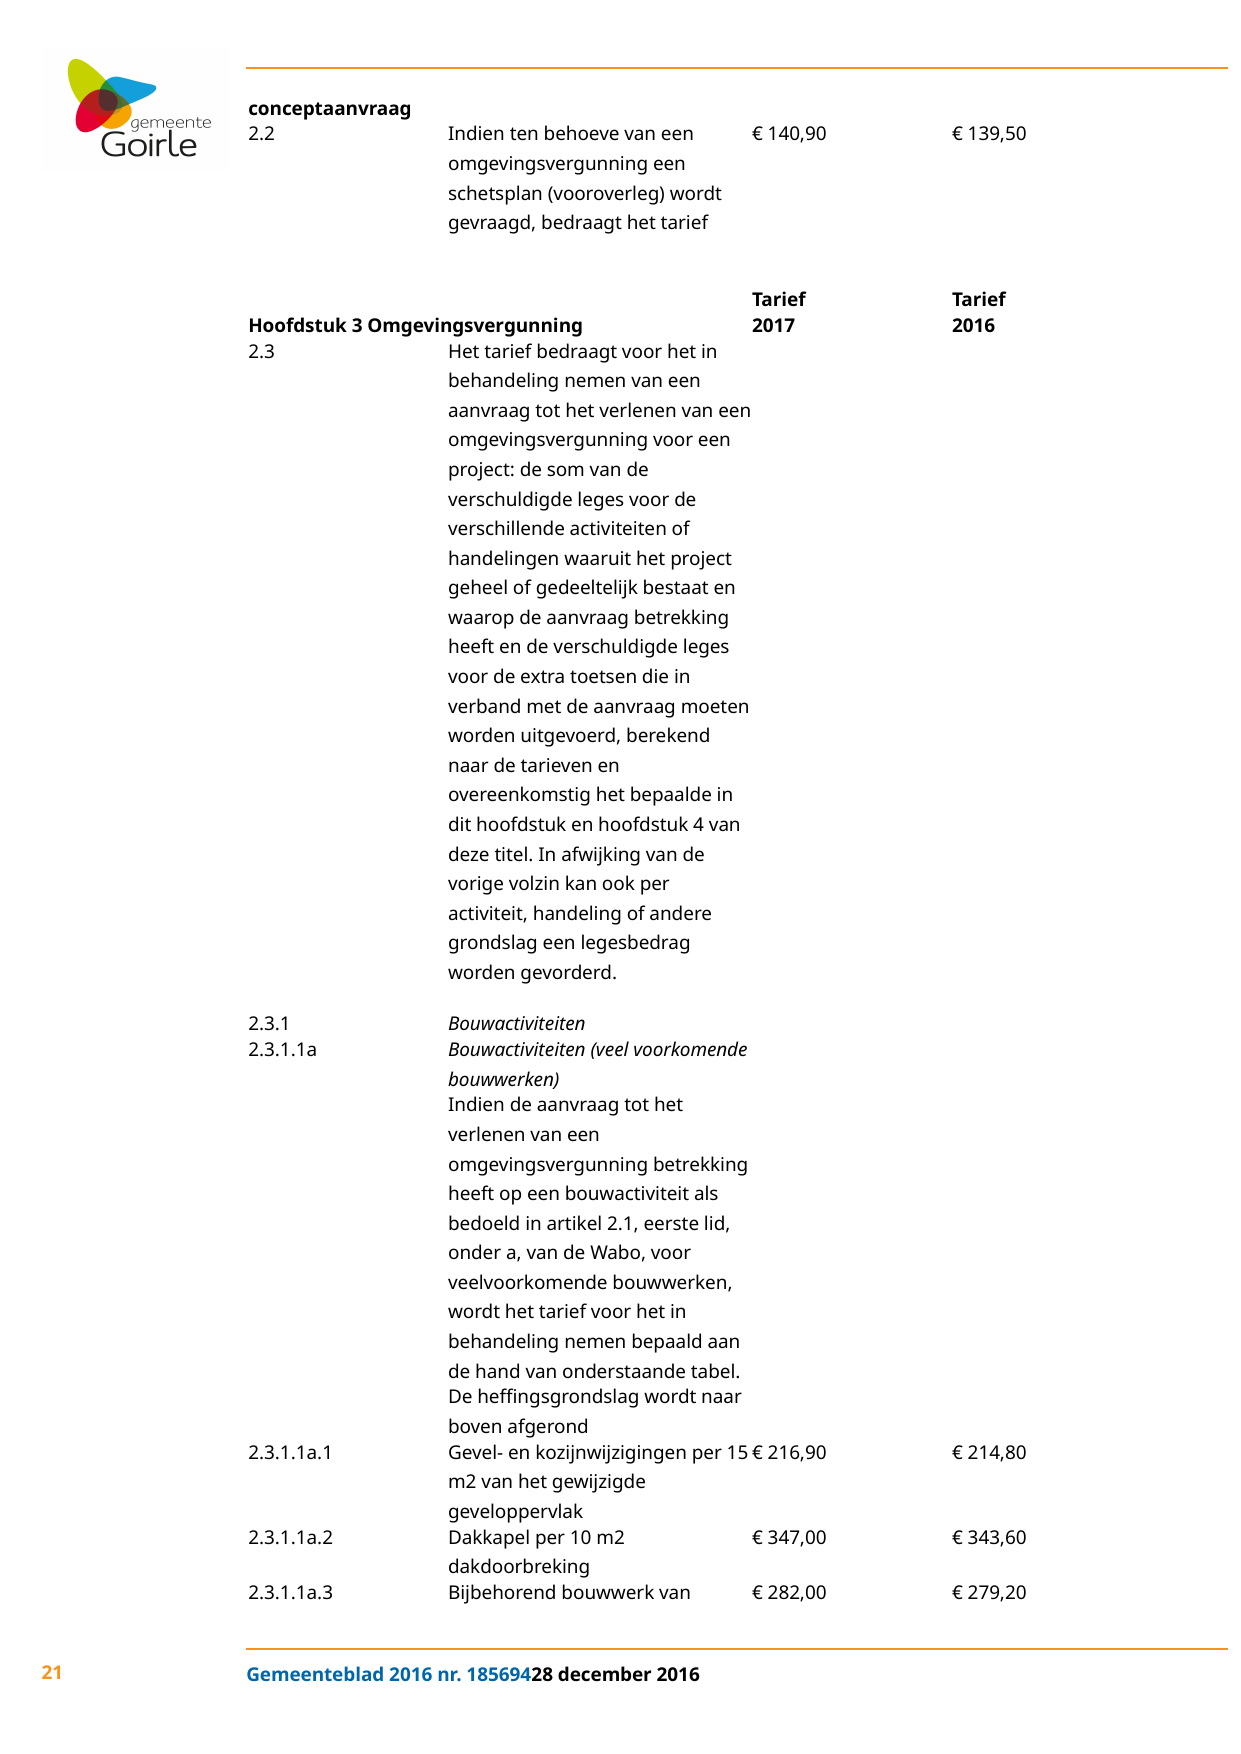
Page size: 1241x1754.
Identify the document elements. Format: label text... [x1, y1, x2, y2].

table_cell [752, 95, 952, 121]
table_cell [248, 235, 448, 261]
table_cell Tarief [952, 286, 1152, 312]
table_cell 2.3.1.1a.1 [248, 1439, 448, 1524]
table_cell [752, 1036, 952, 1092]
table_cell [752, 235, 952, 261]
table_cell [448, 235, 752, 261]
table_cell 2017 [752, 312, 952, 338]
picture [41, 47, 231, 172]
table_cell Het tarief bedraagt voor het in behandeling nemen van een aanvraag tot het verlenen van een omgevingsvergunning voor een project: de som van de verschuldigde leges voor de verschillende activiteiten of handelingen waaruit het project geheel of gedeeltelijk bestaat en waarop de aanvraag betrekking heeft en de verschuldigde leges voor de extra toetsen die in verband met de aanvraag moeten worden uitgevoerd, berekend naar de tarieven en overeenkomstig het bepaalde in dit hoofdstuk en hoofdstuk 4 van deze titel. In afwijking van de vorige volzin kan ook per activiteit, handeling of andere grondslag een legesbedrag worden gevorderd. [448, 338, 752, 985]
table_cell conceptaanvraag [248, 95, 752, 121]
table_cell [952, 985, 1152, 1011]
table_cell 2.3.1 [248, 1011, 448, 1036]
table_cell [952, 95, 1152, 121]
table_cell 2.3.1.1a.3 [248, 1579, 448, 1605]
table_cell [448, 261, 752, 286]
table_cell [448, 286, 752, 312]
table_cell [952, 1384, 1152, 1439]
table_cell 2016 [952, 312, 1152, 338]
table_cell [752, 261, 952, 286]
table_cell € 343,60 [952, 1524, 1152, 1579]
table_cell [952, 338, 1152, 985]
table_cell Indien ten behoeve van een omgevingsvergunning een schetsplan (vooroverleg) wordt gevraagd, bedraagt het tarief [448, 121, 752, 235]
table_cell 2.2 [248, 121, 448, 235]
table_cell € 139,50 [952, 121, 1152, 235]
table_cell Dakkapel per 10 m2 dakdoorbreking [448, 1524, 752, 1579]
table_cell De heffingsgrondslag wordt naar boven afgerond [448, 1384, 752, 1439]
table_cell [952, 1092, 1152, 1384]
table_cell € 279,20 [952, 1579, 1152, 1605]
table_cell [952, 261, 1152, 286]
table_cell Gevel- en kozijnwijzigingen per 15 m2 van het gewijzigde geveloppervlak [448, 1439, 752, 1524]
table_cell [248, 1384, 448, 1439]
table_cell Tarief [752, 286, 952, 312]
table_cell Bijbehorend bouwwerk van [448, 1579, 752, 1605]
table_cell [448, 985, 752, 1011]
table_cell Bouwactiviteiten (veel voorkomende bouwwerken) [448, 1036, 752, 1092]
table_cell [752, 1011, 952, 1036]
table_cell € 214,80 [952, 1439, 1152, 1524]
table_cell 2.3 [248, 338, 448, 985]
table_cell [248, 985, 448, 1011]
table_cell [752, 985, 952, 1011]
table_cell € 216,90 [752, 1439, 952, 1524]
table_cell [952, 1036, 1152, 1092]
table_cell [752, 1384, 952, 1439]
table_cell € 282,00 [752, 1579, 952, 1605]
table_cell 2.3.1.1a [248, 1036, 448, 1092]
table_cell [752, 338, 952, 985]
table_cell [952, 1011, 1152, 1036]
table_cell € 140,90 [752, 121, 952, 235]
table_cell [248, 286, 448, 312]
table_cell [752, 1092, 952, 1384]
table_cell [248, 261, 448, 286]
table_cell [952, 235, 1152, 261]
table_cell Indien de aanvraag tot het verlenen van een omgevingsvergunning betrekking heeft op een bouwactiviteit als bedoeld in artikel 2.1, eerste lid, onder a, van de Wabo, voor veelvoorkomende bouwwerken, wordt het tarief voor het in behandeling nemen bepaald aan de hand van onderstaande tabel. [448, 1092, 752, 1384]
table_cell € 347,00 [752, 1524, 952, 1579]
table_cell 2.3.1.1a.2 [248, 1524, 448, 1579]
table_cell Hoofdstuk 3 Omgevingsvergunning [248, 312, 752, 338]
table_cell [248, 1092, 448, 1384]
table_cell Bouwactiviteiten [448, 1011, 752, 1036]
